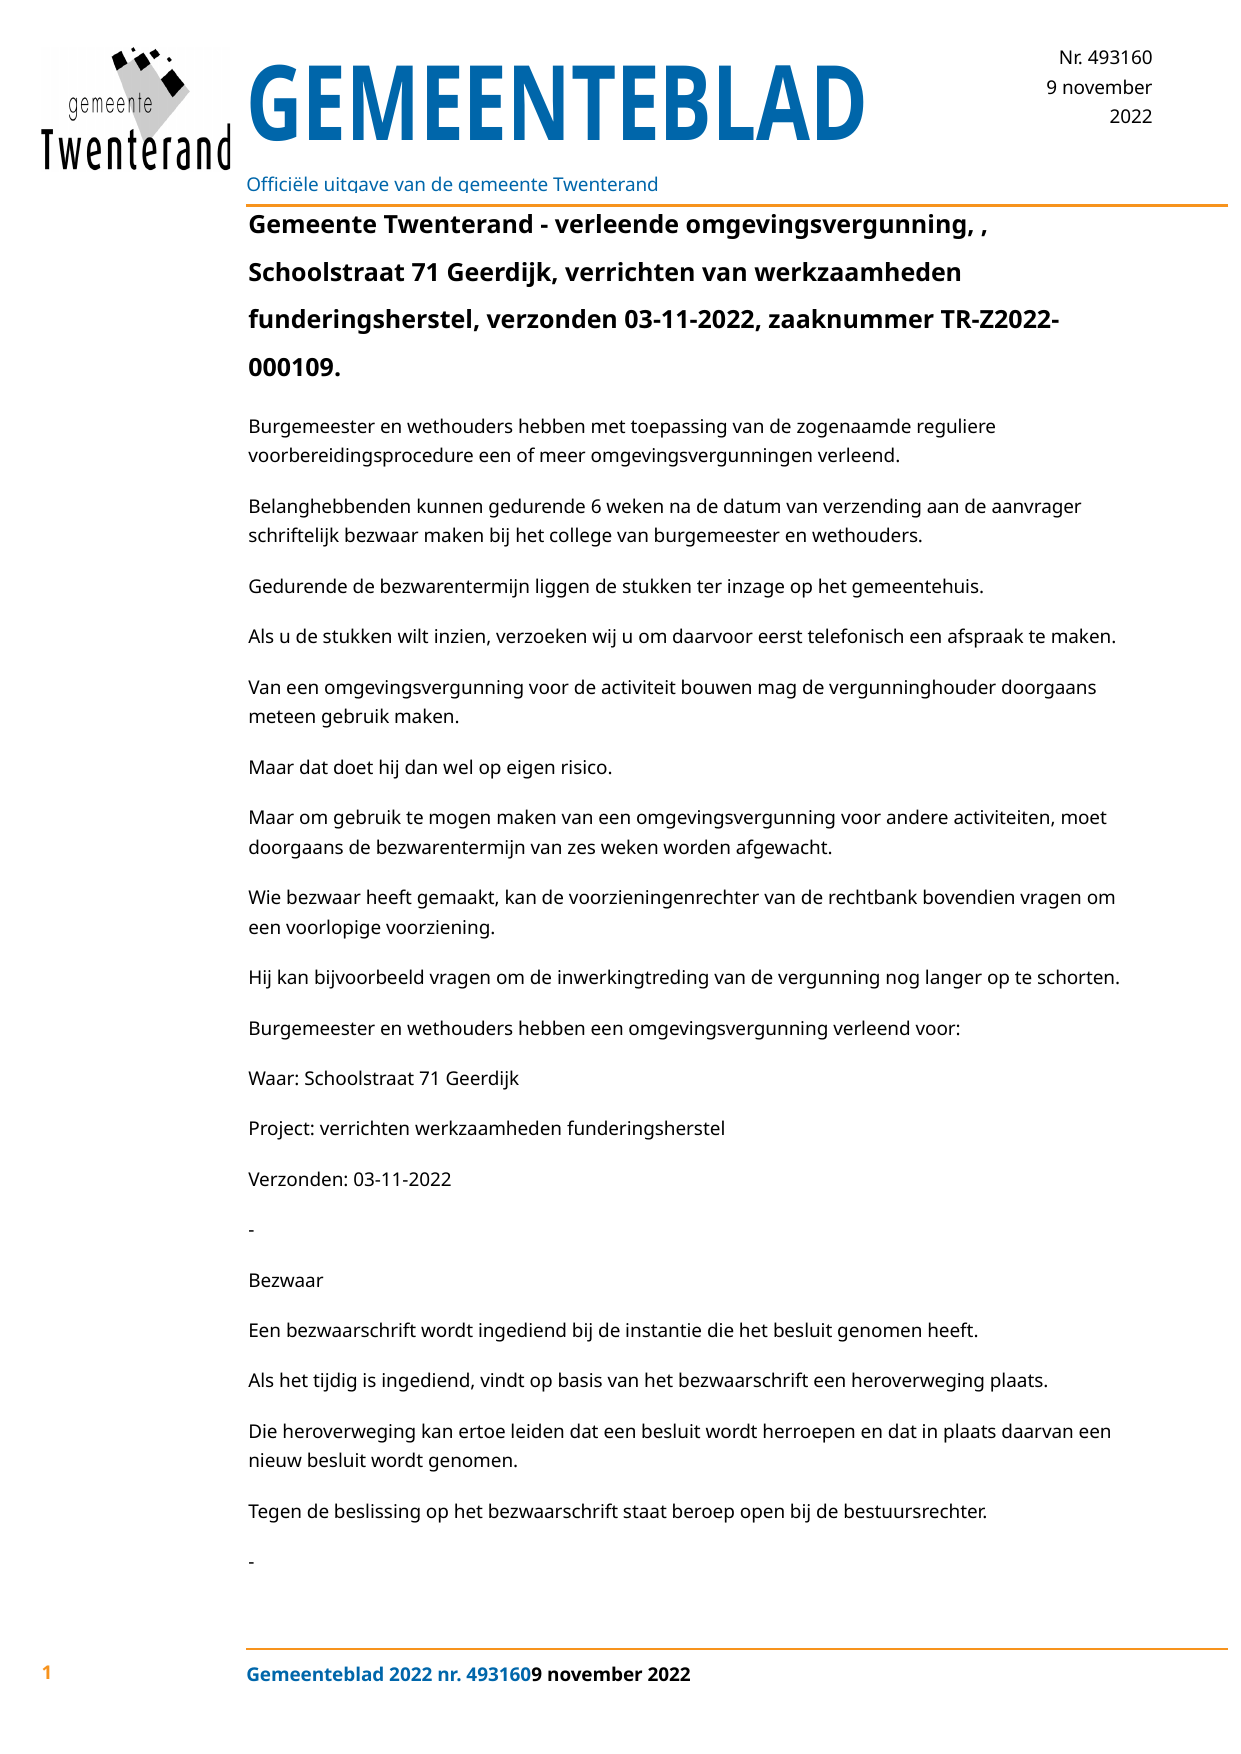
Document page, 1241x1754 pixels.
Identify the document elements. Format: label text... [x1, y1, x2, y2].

text Wie bezwaar heeft gemaakt, kan de voorzieningenrechter van de rechtbank bovendien vragen om een voorlopige voorziening. [248, 884, 1152, 940]
text Maar dat doet hij dan wel op eigen risico. [248, 754, 1152, 780]
text Als u de stukken wilt inzien, verzoeken wij u om daarvoor eerst telefonisch een afspraak te maken. [248, 623, 1152, 649]
text Als het tijdig is ingediend, vindt op basis van het bezwaarschrift een heroverweging plaats. [248, 1368, 1152, 1393]
text Van een omgevingsvergunning voor de activiteit bouwen mag de vergunninghouder doorgaans meteen gebruik maken. [248, 674, 1152, 729]
text Burgemeester en wethouders hebben een omgevingsvergunning verleend voor: [248, 1015, 1152, 1041]
picture [41, 47, 231, 172]
text Die heroverweging kan ertoe leiden dat een besluit wordt herroepen en dat in plaats daarvan een nieuw besluit wordt genomen. [248, 1418, 1152, 1473]
text Project: verrichten werkzaamheden funderingsherstel [248, 1116, 1152, 1141]
text Gemeente Twenterand - verleende omgevingsvergunning, , Schoolstraat 71 Geerdijk, verrichten van werkzaamheden funderingsherstel, verzonden 03-11-2022, zaaknummer TR-Z2022-000109. [248, 207, 1152, 384]
text Gedurende de bezwarentermijn liggen de stukken ter inzage op het gemeentehuis. [248, 573, 1152, 599]
text Een bezwaarschrift wordt ingediend bij de instantie die het besluit genomen heeft. [248, 1317, 1152, 1343]
text Tegen de beslissing op het bezwaarschrift staat beroep open bij de bestuursrechter. [248, 1498, 1152, 1524]
text Burgemeester en wethouders hebben met toepassing van de zogenaamde reguliere voorbereidingsprocedure een of meer omgevingsvergunningen verleend. [248, 413, 1152, 468]
text Verzonden: 03-11-2022 [248, 1166, 1152, 1192]
text - [248, 1548, 1152, 1574]
text Maar om gebruik te mogen maken van een omgevingsvergunning voor andere activiteiten, moet doorgaans de bezwarentermijn van zes weken worden afgewacht. [248, 804, 1152, 860]
text Bezwaar [248, 1267, 1152, 1293]
text Waar: Schoolstraat 71 Geerdijk [248, 1065, 1152, 1091]
text Belanghebbenden kunnen gedurende 6 weken na de datum van verzending aan de aanvrager schriftelijk bezwaar maken bij het college van burgemeester en wethouders. [248, 493, 1152, 548]
text Hij kan bijvoorbeeld vragen om de inwerkingtreding van de vergunning nog langer op te schorten. [248, 964, 1152, 990]
text - [248, 1216, 1152, 1242]
